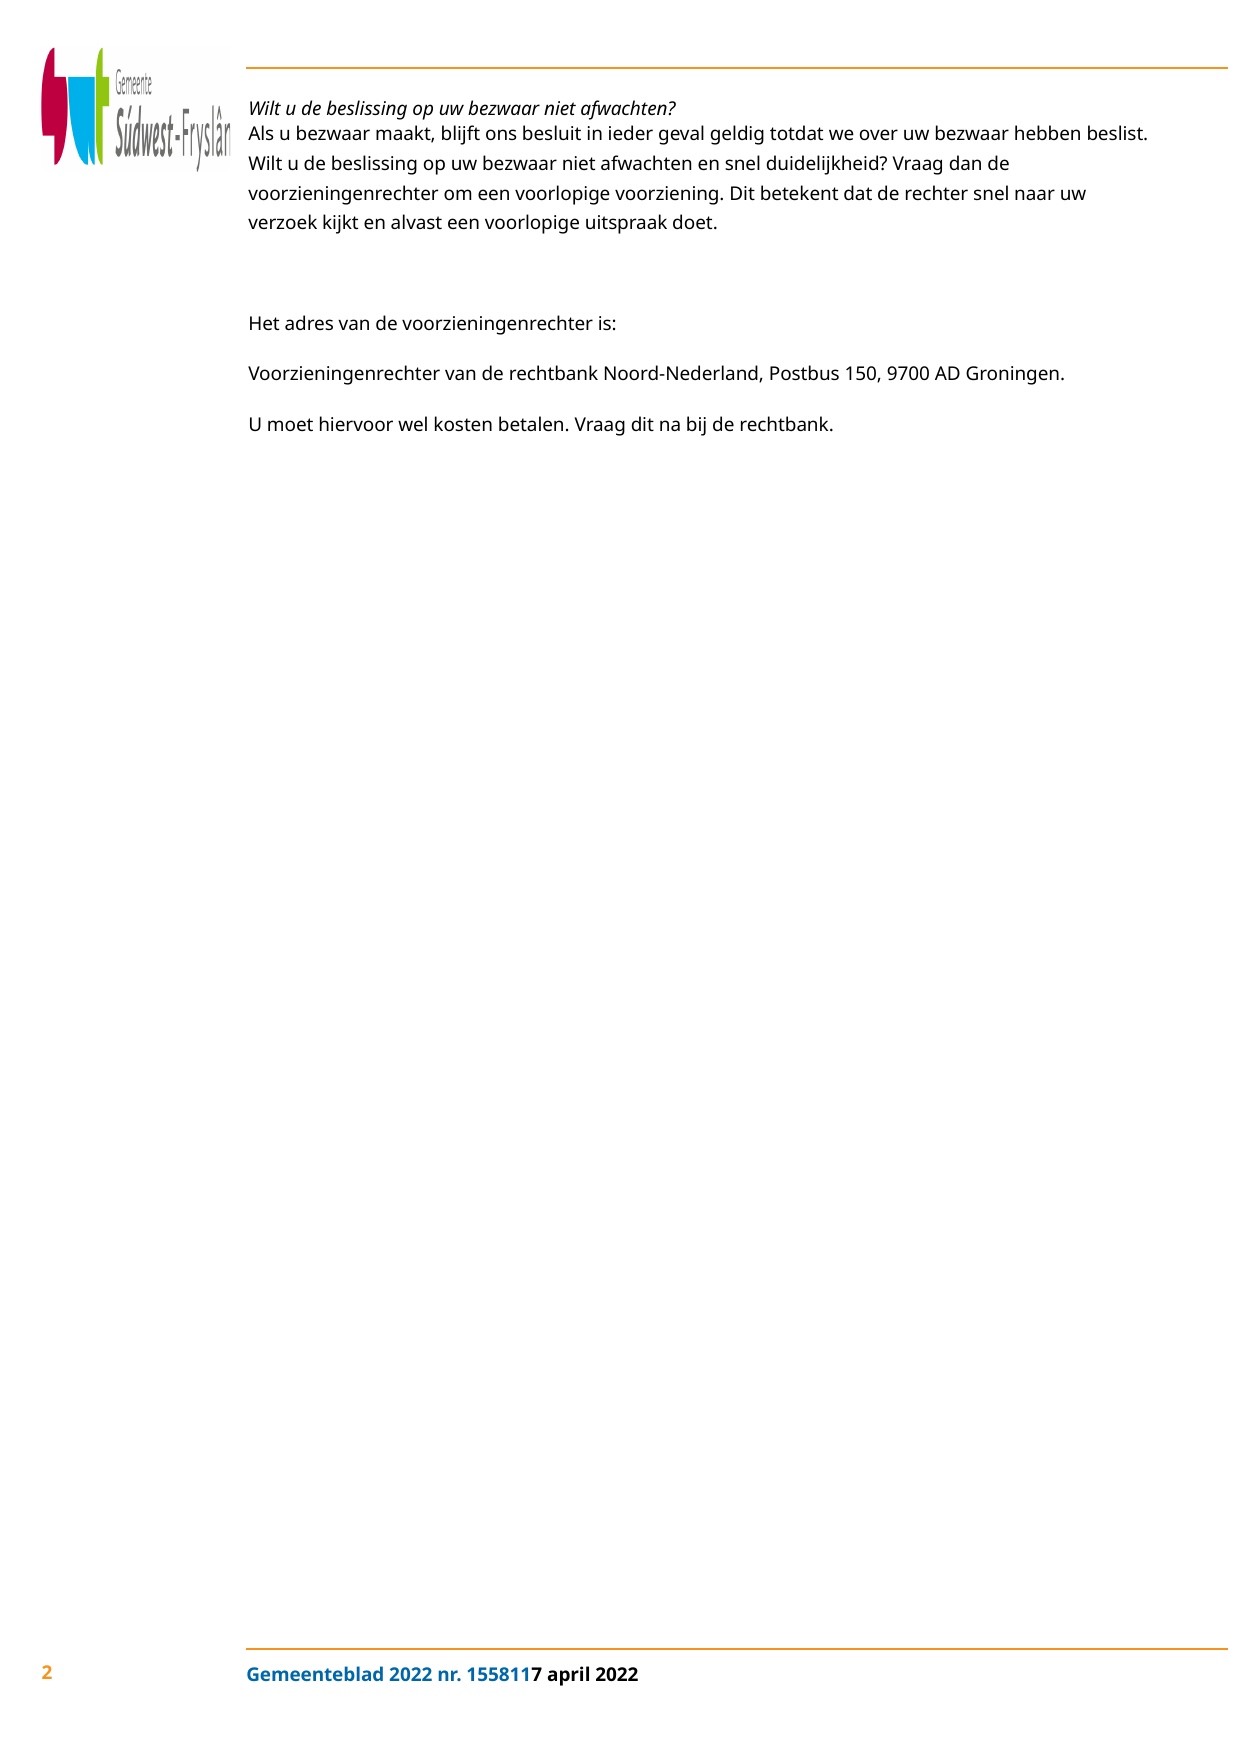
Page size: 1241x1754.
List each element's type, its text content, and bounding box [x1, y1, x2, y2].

text Voorzieningenrechter van de rechtbank Noord-Nederland, Postbus 150, 9700 AD Groningen. [248, 361, 1152, 386]
text U moet hiervoor wel kosten betalen. Vraag dit na bij de rechtbank. [248, 411, 1152, 437]
text Wilt u de beslissing op uw bezwaar niet afwachten? [248, 95, 1152, 121]
picture [41, 47, 231, 172]
text Als u bezwaar maakt, blijft ons besluit in ieder geval geldig totdat we over uw bezwaar hebben beslist. Wilt u de beslissing op uw bezwaar niet afwachten en snel duidelijkheid? Vraag dan de voorzieningenrechter om een voorlopige voorziening. Dit betekent dat de rechter snel naar uw verzoek kijkt en alvast een voorlopige uitspraak doet. [248, 121, 1152, 235]
text Het adres van de voorzieningenrechter is: [248, 310, 1152, 336]
